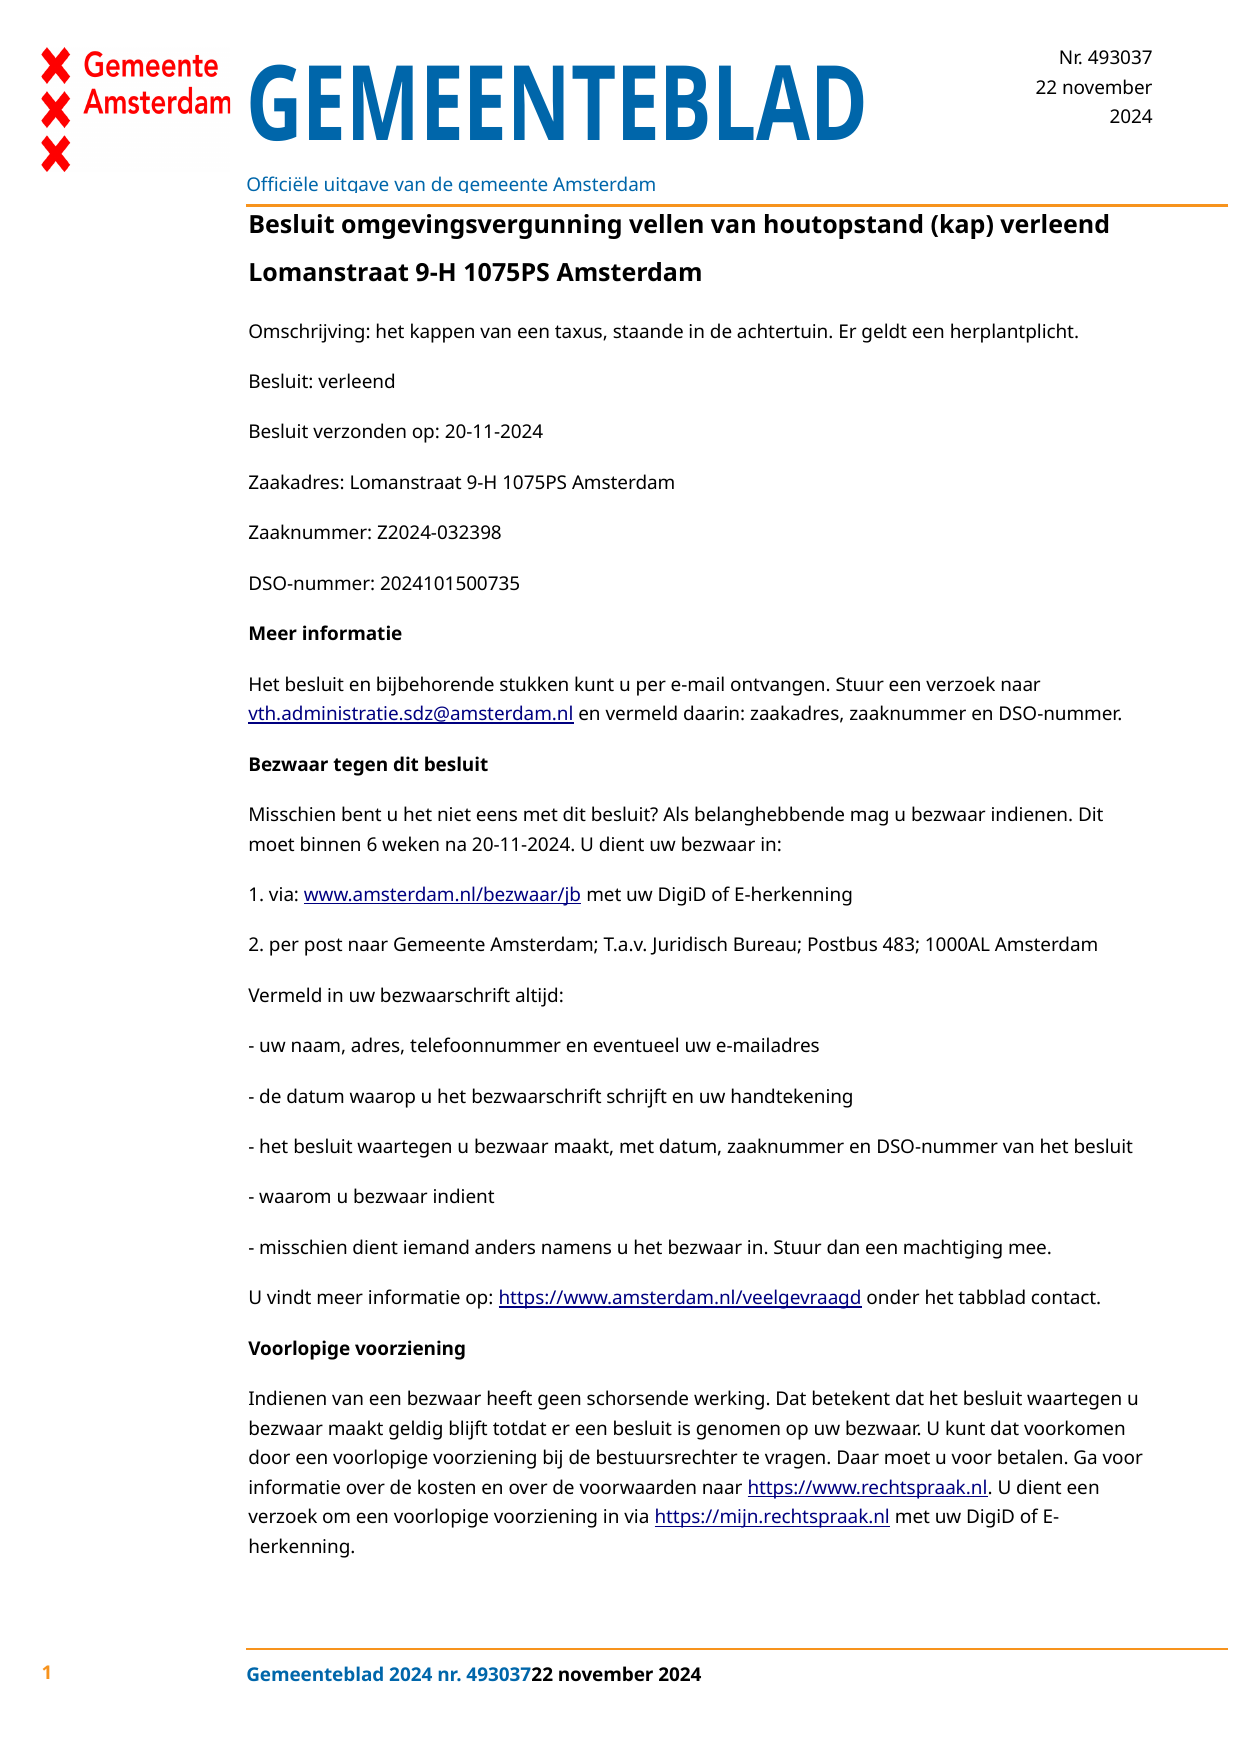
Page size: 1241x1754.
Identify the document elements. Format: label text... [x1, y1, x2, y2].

text Besluit verzonden op: 20-11-2024 [248, 419, 1152, 444]
text Het besluit en bijbehorende stukken kunt u per e-mail ontvangen. Stuur een verzoek naar vth.administratie.sdz@amsterdam.nl en vermeld daarin: zaakadres, zaaknummer en DSO-nummer. [248, 671, 1152, 726]
text - misschien dient iemand anders namens u het bezwaar in. Stuur dan een machtiging mee. [248, 1234, 1152, 1260]
text U vindt meer informatie op: https://www.amsterdam.nl/veelgevraagd onder het tabblad contact. [248, 1284, 1152, 1310]
text DSO-nummer: 2024101500735 [248, 570, 1152, 596]
text Zaaknummer: Z2024-032398 [248, 519, 1152, 545]
text Voorlopige voorziening [248, 1335, 1152, 1361]
text 1. via: www.amsterdam.nl/bezwaar/jb met uw DigiD of E-herkenning [248, 881, 1152, 907]
picture [41, 47, 231, 172]
text - het besluit waartegen u bezwaar maakt, met datum, zaaknummer en DSO-nummer van het besluit [248, 1133, 1152, 1159]
text Zaakadres: Lomanstraat 9-H 1075PS Amsterdam [248, 469, 1152, 495]
text Besluit: verleend [248, 368, 1152, 394]
text - uw naam, adres, telefoonnummer en eventueel uw e-mailadres [248, 1032, 1152, 1058]
text Omschrijving: het kappen van een taxus, staande in de achtertuin. Er geldt een herplantplicht. [248, 318, 1152, 344]
text - waarom u bezwaar indient [248, 1184, 1152, 1209]
text - de datum waarop u het bezwaarschrift schrijft en uw handtekening [248, 1083, 1152, 1109]
text Besluit omgevingsvergunning vellen van houtopstand (kap) verleend Lomanstraat 9-H 1075PS Amsterdam [248, 207, 1152, 288]
text Meer informatie [248, 620, 1152, 646]
text 2. per post naar Gemeente Amsterdam; T.a.v. Juridisch Bureau; Postbus 483; 1000AL Amsterdam [248, 932, 1152, 957]
text Bezwaar tegen dit besluit [248, 751, 1152, 777]
text Indienen van een bezwaar heeft geen schorsende werking. Dat betekent dat het besluit waartegen u bezwaar maakt geldig blijft totdat er een besluit is genomen op uw bezwaar. U kunt dat voorkomen door een voorlopige voorziening bij de bestuursrechter te vragen. Daar moet u voor betalen. Ga voor informatie over de kosten en over de voorwaarden naar https://www.rechtspraak.nl. U dient een verzoek om een voorlopige voorziening in via https://mijn.rechtspraak.nl met uw DigiD of E-herkenning. [248, 1385, 1152, 1559]
text Vermeld in uw bezwaarschrift altijd: [248, 982, 1152, 1008]
text Misschien bent u het niet eens met dit besluit? Als belanghebbende mag u bezwaar indienen. Dit moet binnen 6 weken na 20-11-2024. U dient uw bezwaar in: [248, 801, 1152, 857]
